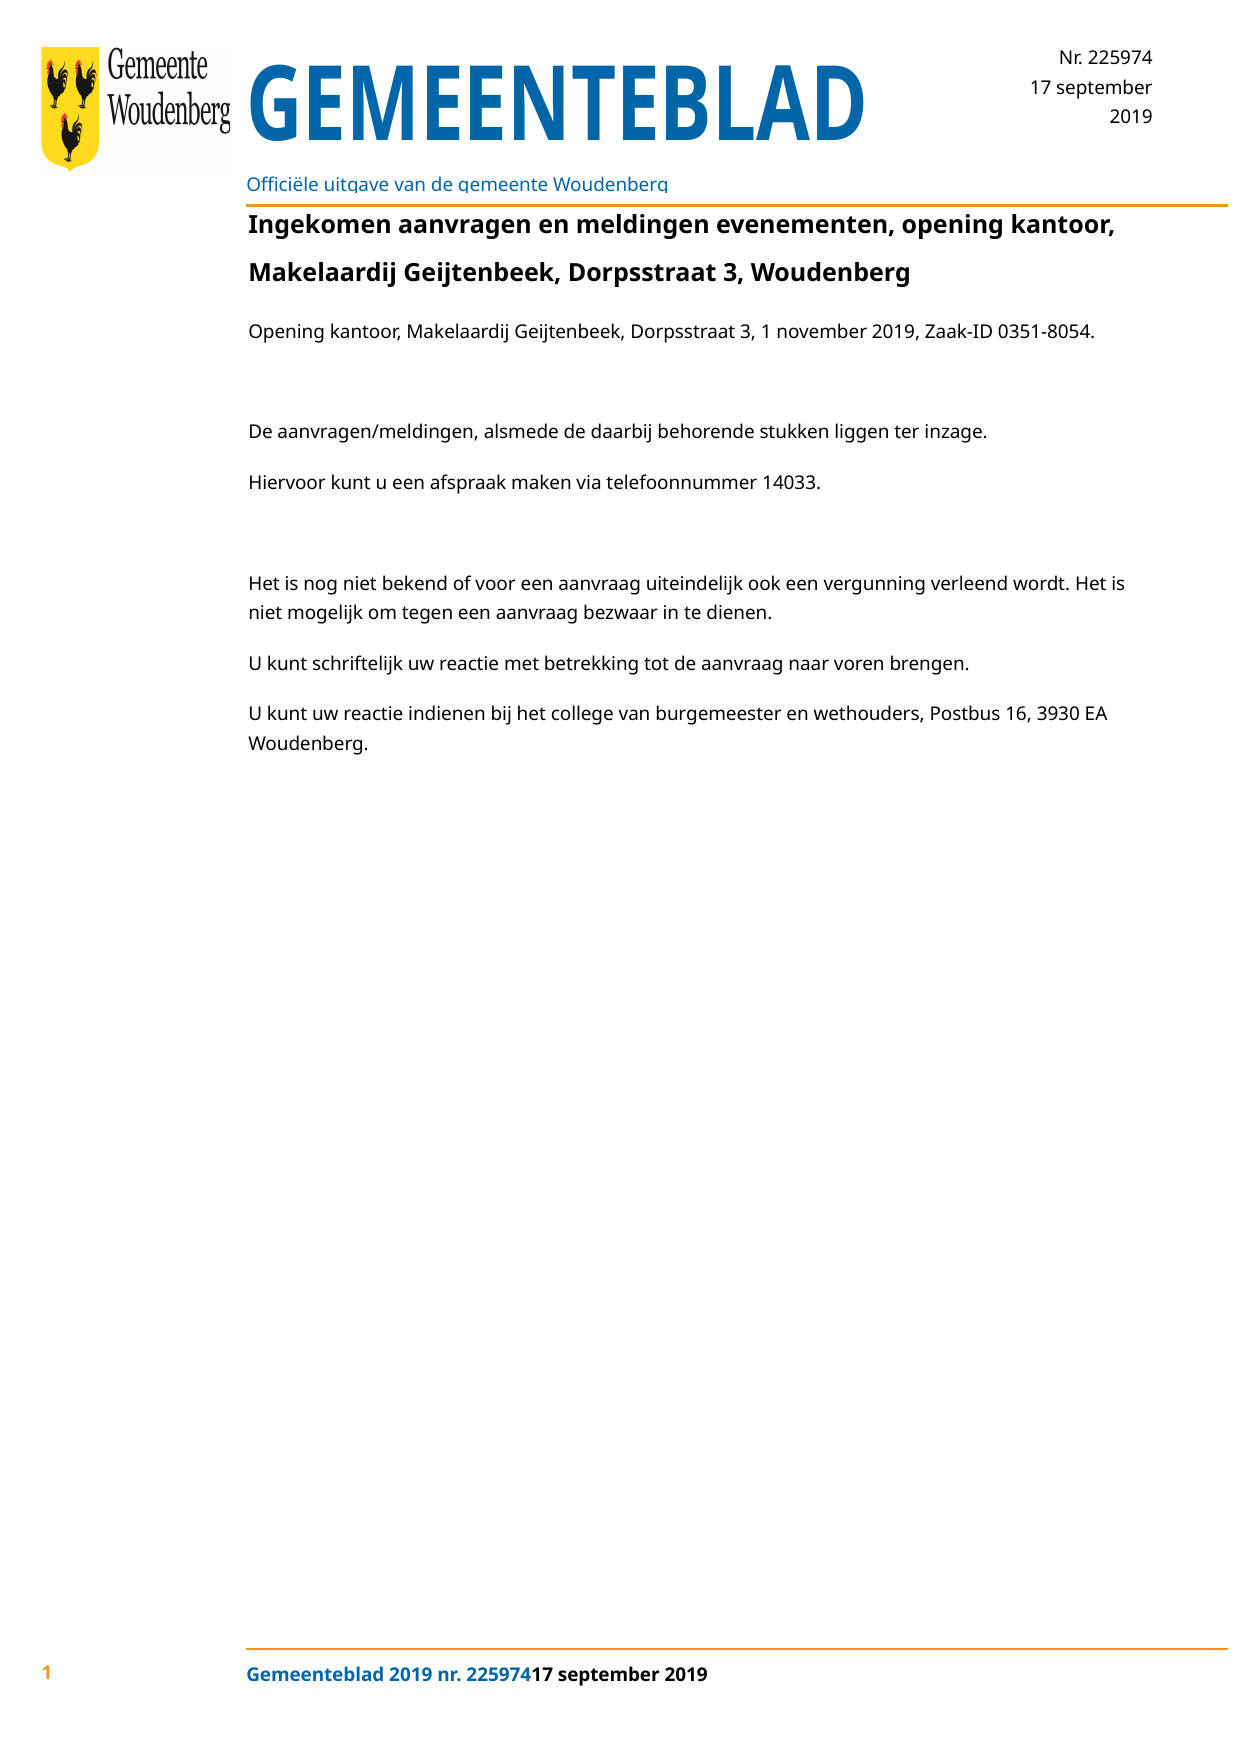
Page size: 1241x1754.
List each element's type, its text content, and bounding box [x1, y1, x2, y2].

text Het is nog niet bekend of voor een aanvraag uiteindelijk ook een vergunning verleend wordt. Het is niet mogelijk om tegen een aanvraag bezwaar in te dienen. [248, 570, 1152, 625]
text U kunt schriftelijk uw reactie met betrekking tot de aanvraag naar voren brengen. [248, 650, 1152, 676]
text Hiervoor kunt u een afspraak maken via telefoonnummer 14033. [248, 469, 1152, 495]
text Ingekomen aanvragen en meldingen evenementen, opening kantoor, Makelaardij Geijtenbeek, Dorpsstraat 3, Woudenberg [248, 207, 1152, 288]
picture [41, 47, 231, 172]
text Opening kantoor, Makelaardij Geijtenbeek, Dorpsstraat 3, 1 november 2019, Zaak-ID 0351-8054. [248, 318, 1152, 344]
text U kunt uw reactie indienen bij het college van burgemeester en wethouders, Postbus 16, 3930 EA Woudenberg. [248, 700, 1152, 756]
text De aanvragen/meldingen, alsmede de daarbij behorende stukken liggen ter inzage. [248, 419, 1152, 444]
